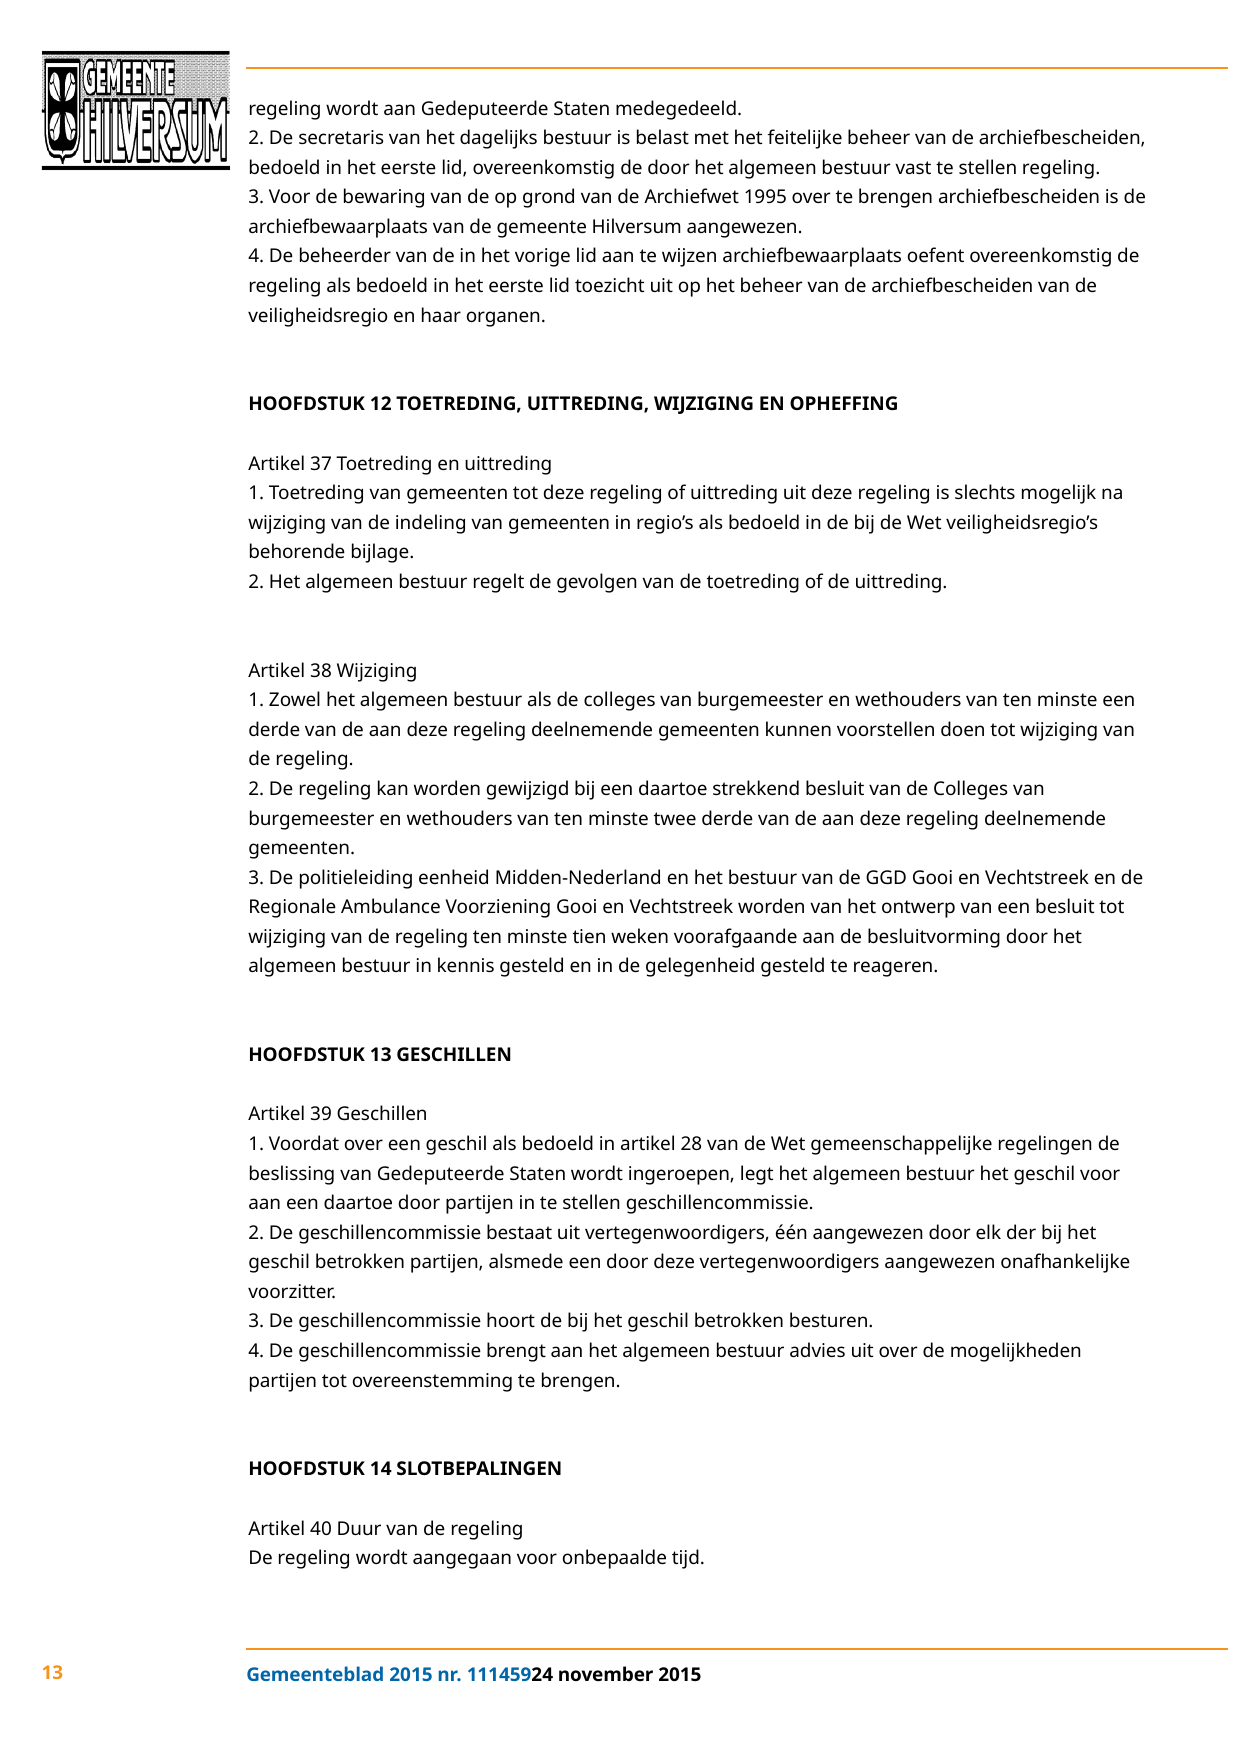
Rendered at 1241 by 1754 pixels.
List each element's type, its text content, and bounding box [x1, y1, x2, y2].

text 3. Voor de bewaring van de op grond van de Archiefwet 1995 over te brengen archiefbescheiden is de archiefbewaarplaats van de gemeente Hilversum aangewezen. [248, 183, 1152, 239]
text 2. De geschillencommissie bestaat uit vertegenwoordigers, één aangewezen door elk der bij het geschil betrokken partijen, alsmede een door deze vertegenwoordigers aangewezen onafhankelijke voorzitter. [248, 1219, 1152, 1304]
text HOOFDSTUK 13 GESCHILLEN [248, 1041, 1152, 1067]
text 1. Toetreding van gemeenten tot deze regeling of uittreding uit deze regeling is slechts mogelijk na wijziging van de indeling van gemeenten in regio’s als bedoeld in de bij de Wet veiligheidsregio’s behorende bijlage. [248, 479, 1152, 564]
text Artikel 37 Toetreding en uittreding [248, 450, 1152, 476]
text 3. De politieleiding eenheid Midden-Nederland en het bestuur van de GGD Gooi en Vechtstreek en de Regionale Ambulance Voorziening Gooi en Vechtstreek worden van het ontwerp van een besluit tot wijziging van de regeling ten minste tien weken voorafgaande aan de besluitvorming door het algemeen bestuur in kennis gesteld en in de gelegenheid gesteld te reageren. [248, 864, 1152, 978]
text 3. De geschillencommissie hoort de bij het geschil betrokken besturen. [248, 1308, 1152, 1333]
text Artikel 40 Duur van de regeling [248, 1515, 1152, 1541]
text Artikel 38 Wijziging [248, 657, 1152, 683]
text HOOFDSTUK 14 SLOTBEPALINGEN [248, 1456, 1152, 1481]
text regeling wordt aan Gedeputeerde Staten medegedeeld. [248, 95, 1152, 121]
text 2. Het algemeen bestuur regelt de gevolgen van de toetreding of de uittreding. [248, 568, 1152, 594]
text 2. De regeling kan worden gewijzigd bij een daartoe strekkend besluit van de Colleges van burgemeester en wethouders van ten minste twee derde van de aan deze regeling deelnemende gemeenten. [248, 775, 1152, 860]
text HOOFDSTUK 12 TOETREDING, UITTREDING, WIJZIGING EN OPHEFFING [248, 391, 1152, 416]
picture [41, 47, 231, 172]
text 4. De geschillencommissie brengt aan het algemeen bestuur advies uit over de mogelijkheden partijen tot overeenstemming te brengen. [248, 1337, 1152, 1393]
text Artikel 39 Geschillen [248, 1101, 1152, 1126]
text 1. Voordat over een geschil als bedoeld in artikel 28 van de Wet gemeenschappelijke regelingen de beslissing van Gedeputeerde Staten wordt ingeroepen, legt het algemeen bestuur het geschil voor aan een daartoe door partijen in te stellen geschillencommissie. [248, 1130, 1152, 1215]
text 1. Zowel het algemeen bestuur als de colleges van burgemeester en wethouders van ten minste een derde van de aan deze regeling deelnemende gemeenten kunnen voorstellen doen tot wijziging van de regeling. [248, 686, 1152, 771]
text De regeling wordt aangegaan voor onbepaalde tijd. [248, 1544, 1152, 1570]
text 4. De beheerder van de in het vorige lid aan te wijzen archiefbewaarplaats oefent overeenkomstig de regeling als bedoeld in het eerste lid toezicht uit op het beheer van de archiefbescheiden van de veiligheidsregio en haar organen. [248, 243, 1152, 328]
text 2. De secretaris van het dagelijks bestuur is belast met het feitelijke beheer van de archiefbescheiden, bedoeld in het eerste lid, overeenkomstig de door het algemeen bestuur vast te stellen regeling. [248, 124, 1152, 180]
